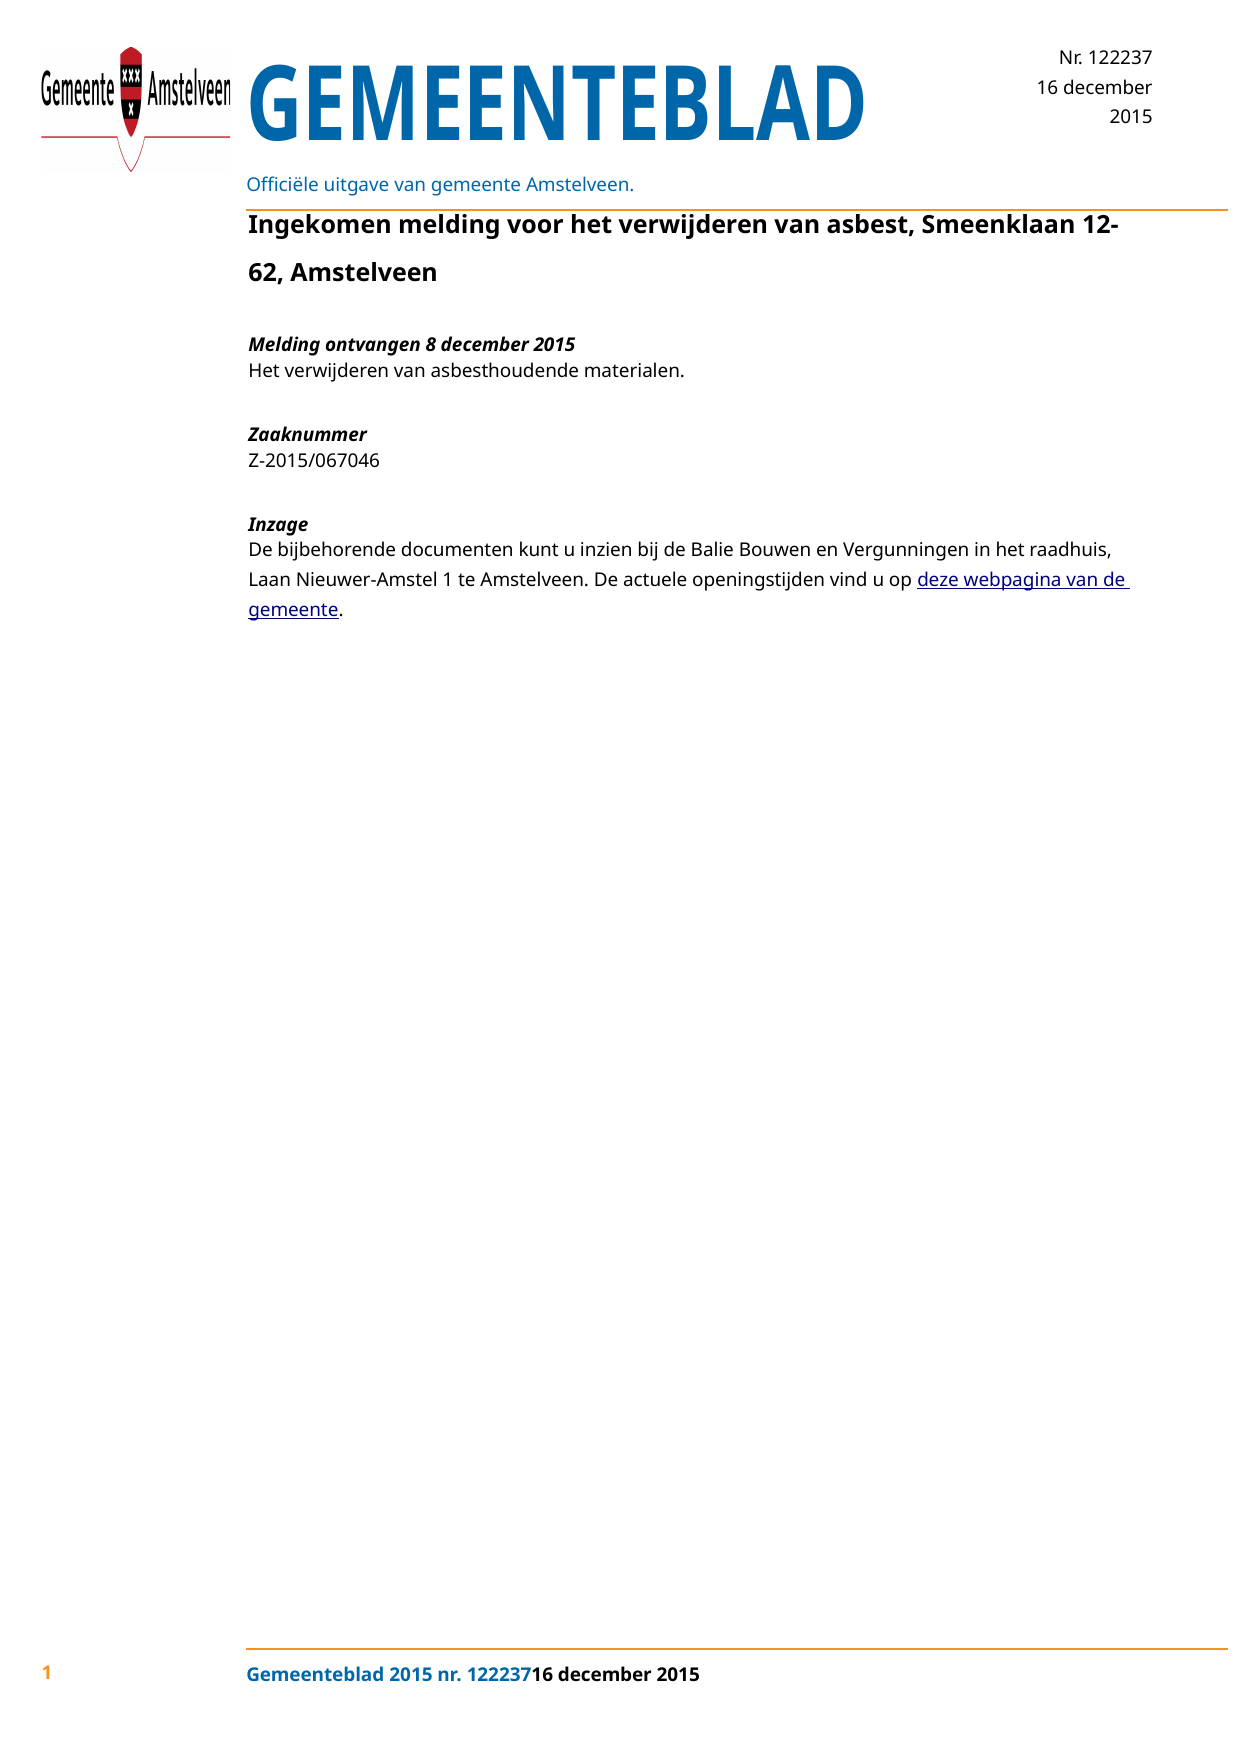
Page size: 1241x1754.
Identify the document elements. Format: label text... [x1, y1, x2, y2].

text Z-2015/067046 [248, 447, 1152, 473]
text Het verwijderen van asbesthoudende materialen. [248, 357, 1152, 383]
text Zaaknummer [248, 421, 1152, 447]
text Inzage [248, 511, 1152, 537]
text Ingekomen melding voor het verwijderen van asbest, Smeenklaan 12-62, Amstelveen [248, 211, 1152, 288]
picture [41, 47, 231, 172]
text De bijbehorende documenten kunt u inzien bij de Balie Bouwen en Vergunningen in het raadhuis, Laan Nieuwer-Amstel 1 te Amstelveen. De actuele openingstijden vind u op deze webpagina van de gemeente. [248, 537, 1152, 621]
text Melding ontvangen 8 december 2015 [248, 331, 1152, 357]
